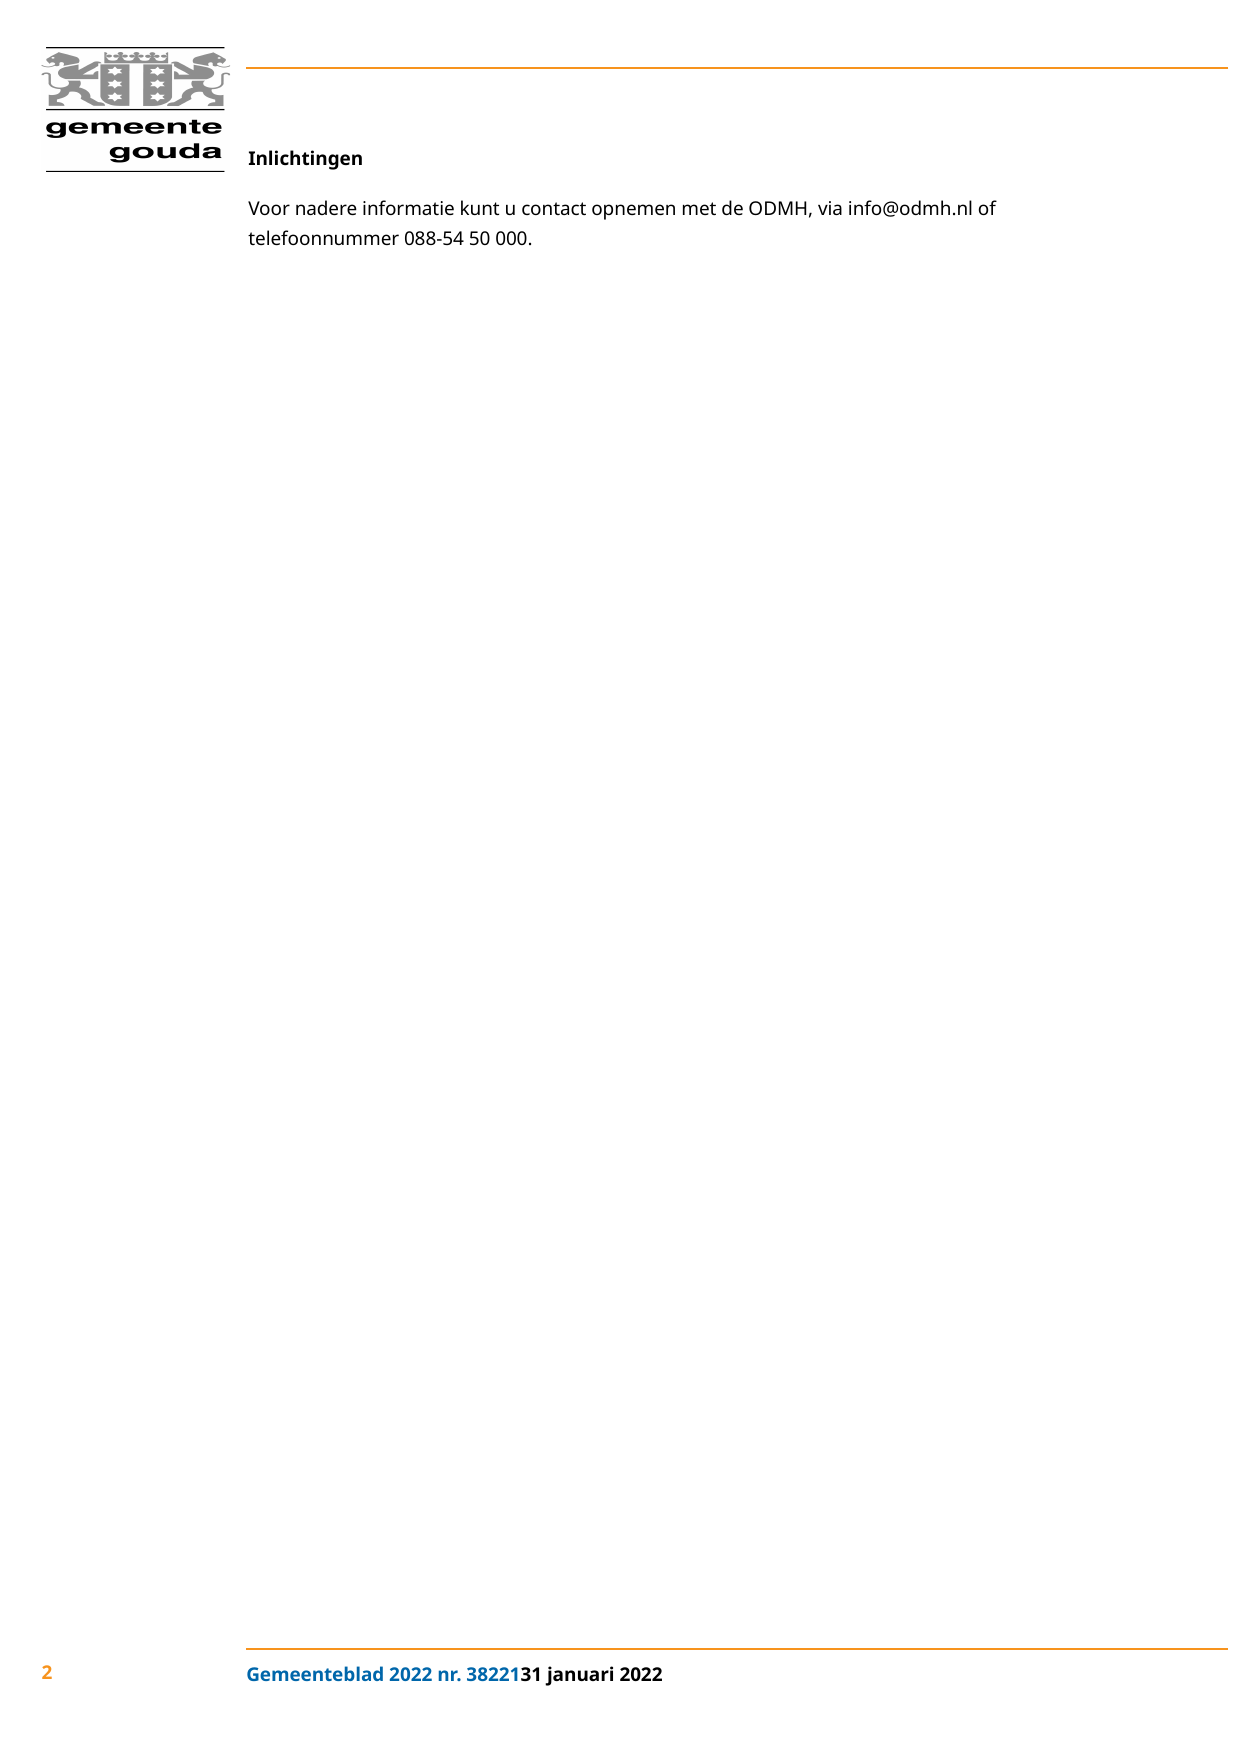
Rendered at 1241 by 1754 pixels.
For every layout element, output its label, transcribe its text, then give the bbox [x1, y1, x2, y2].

text Voor nadere informatie kunt u contact opnemen met de ODMH, via info@odmh.nl of telefoonnummer 088-54 50 000. [248, 196, 1152, 251]
picture [41, 47, 231, 172]
text Inlichtingen [248, 145, 1152, 171]
